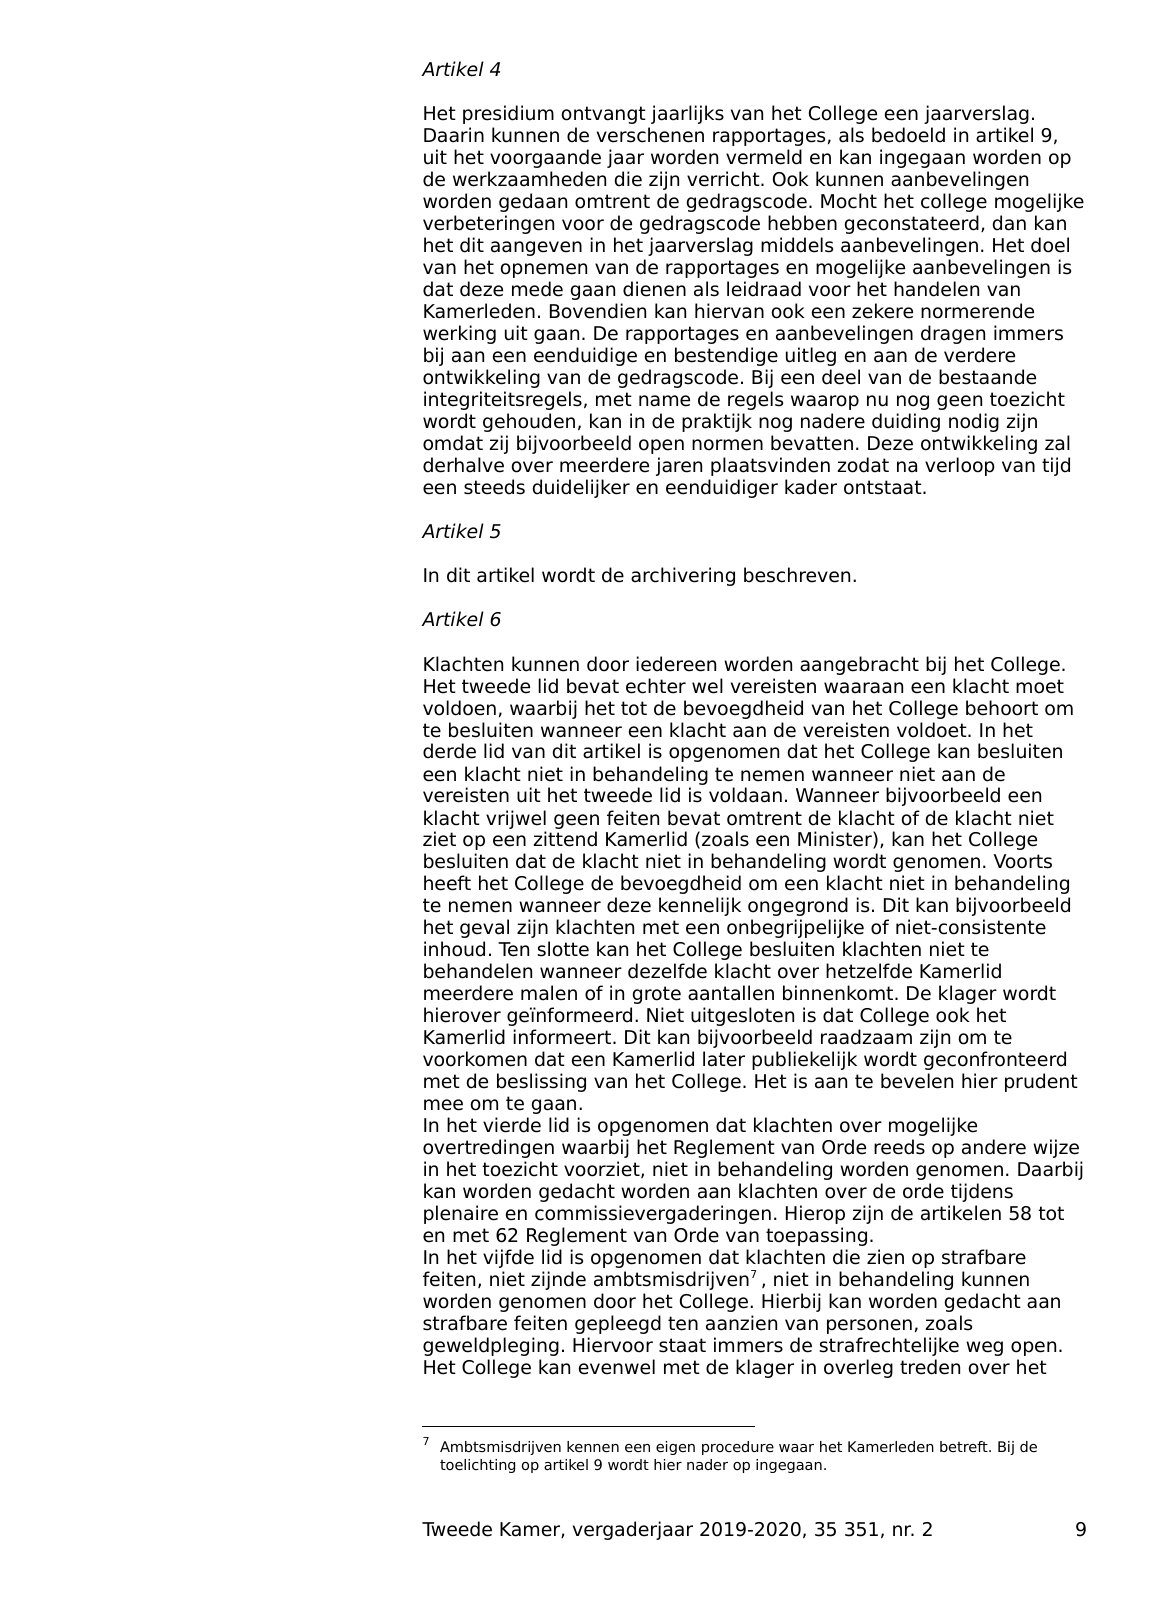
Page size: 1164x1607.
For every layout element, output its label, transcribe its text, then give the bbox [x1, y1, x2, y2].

text In dit artikel wordt de archivering beschreven. [422, 565, 1087, 587]
subtitle Artikel 6 [422, 609, 1087, 631]
text Klachten kunnen door iedereen worden aangebracht bij het College. Het tweede lid bevat echter wel vereisten waaraan een klacht moet voldoen, waarbij het tot de bevoegdheid van het College behoort om te besluiten wanneer een klacht aan de vereisten voldoet. In het derde lid van dit artikel is opgenomen dat het College kan besluiten een klacht niet in behandeling te nemen wanneer niet aan de vereisten uit het tweede lid is voldaan. Wanneer bijvoorbeeld een klacht vrijwel geen feiten bevat omtrent de klacht of de klacht niet ziet op een zittend Kamerlid (zoals een Minister), kan het College besluiten dat de klacht niet in behandeling wordt genomen. Voorts heeft het College de bevoegdheid om een klacht niet in behandeling te nemen wanneer deze kennelijk ongegrond is. Dit kan bijvoorbeeld het geval zijn klachten met een onbegrijpelijke of niet-consistente inhoud. Ten slotte kan het College besluiten klachten niet te behandelen wanneer dezelfde klacht over hetzelfde Kamerlid meerdere malen of in grote aantallen binnenkomt. De klager wordt hierover geïnformeerd. Niet uitgesloten is dat College ook het Kamerlid informeert. Dit kan bijvoorbeeld raadzaam zijn om te voorkomen dat een Kamerlid later publiekelijk wordt geconfronteerd met de beslissing van het College. Het is aan te bevelen hier prudent mee om te gaan. [422, 653, 1087, 1115]
text Ambtsmisdrijven kennen een eigen procedure waar het Kamerleden betreft. Bij de toelichting op artikel 9 wordt hier nader op ingegaan. [422, 1435, 1087, 1474]
subtitle Artikel 5 [422, 521, 1087, 543]
text Het presidium ontvangt jaarlijks van het College een jaarverslag. Daarin kunnen de verschenen rapportages, als bedoeld in artikel 9, uit het voorgaande jaar worden vermeld en kan ingegaan worden op de werkzaamheden die zijn verricht. Ook kunnen aanbevelingen worden gedaan omtrent de gedragscode. Mocht het college mogelijke verbeteringen voor de gedragscode hebben geconstateerd, dan kan het dit aangeven in het jaarverslag middels aanbevelingen. Het doel van het opnemen van de rapportages en mogelijke aanbevelingen is dat deze mede gaan dienen als leidraad voor het handelen van Kamerleden. Bovendien kan hiervan ook een zekere normerende werking uit gaan. De rapportages en aanbevelingen dragen immers bij aan een eenduidige en bestendige uitleg en aan de verdere ontwikkeling van de gedragscode. Bij een deel van de bestaande integriteitsregels, met name de regels waarop nu nog geen toezicht wordt gehouden, kan in de praktijk nog nadere duiding nodig zijn omdat zij bijvoorbeeld open normen bevatten. Deze ontwikkeling zal derhalve over meerdere jaren plaatsvinden zodat na verloop van tijd een steeds duidelijker en eenduidiger kader ontstaat. [422, 103, 1087, 499]
text In het vijfde lid is opgenomen dat klachten die zien op strafbare feiten, niet zijnde ambtsmisdrijven, niet in behandeling kunnen worden genomen door het College. Hierbij kan worden gedacht aan strafbare feiten gepleegd ten aanzien van personen, zoals geweldpleging. Hiervoor staat immers de strafrechtelijke weg open. Het College kan evenwel met de klager in overleg treden over het [422, 1247, 1087, 1379]
text In het vierde lid is opgenomen dat klachten over mogelijke overtredingen waarbij het Reglement van Orde reeds op andere wijze in het toezicht voorziet, niet in behandeling worden genomen. Daarbij kan worden gedacht worden aan klachten over de orde tijdens plenaire en commissievergaderingen. Hierop zijn de artikelen 58 tot en met 62 Reglement van Orde van toepassing. [422, 1115, 1087, 1247]
subtitle Artikel 4 [422, 59, 1087, 81]
